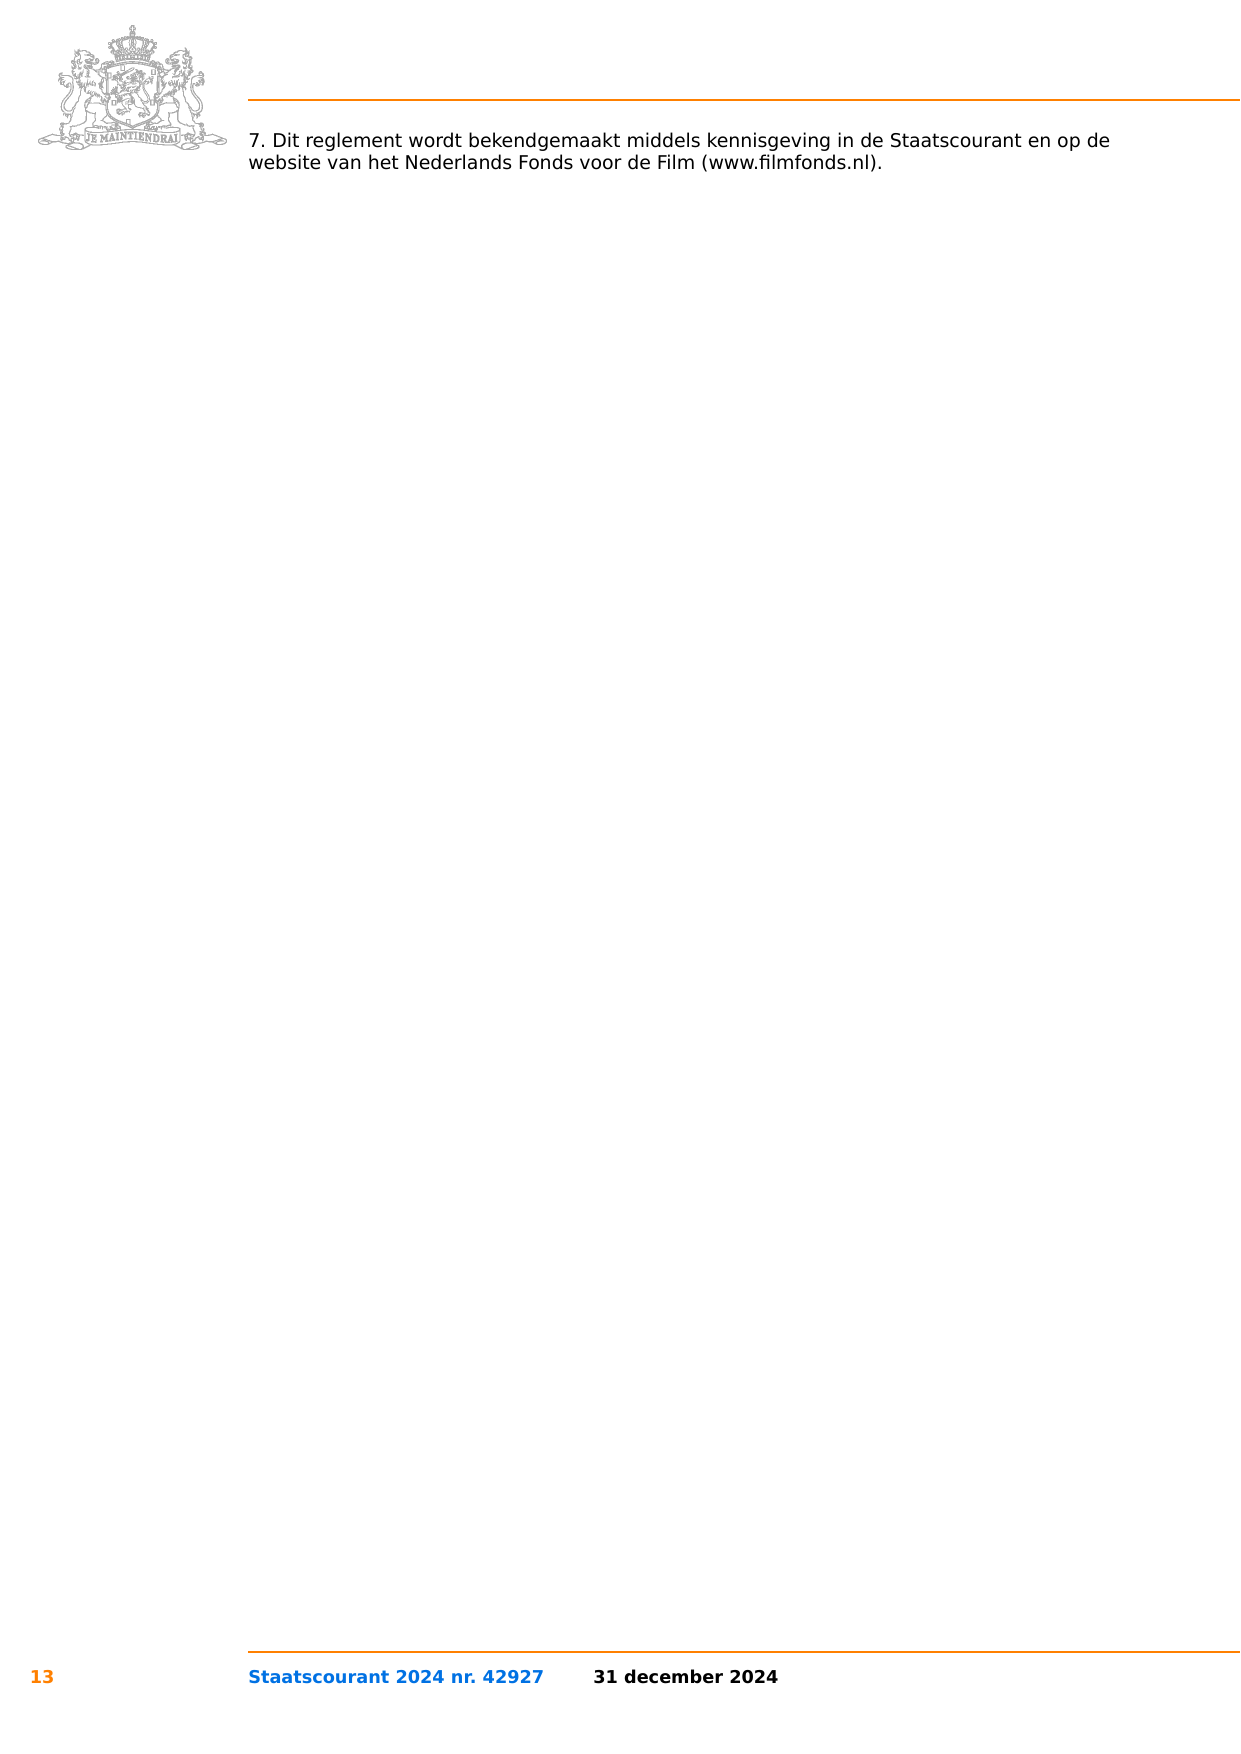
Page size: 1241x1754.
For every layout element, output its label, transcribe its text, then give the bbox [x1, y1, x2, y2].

picture [38, 25, 227, 150]
text 7. Dit reglement wordt bekendgemaakt middels kennisgeving in de Staatscourant en op de website van het Nederlands Fonds voor de Film (www.filmfonds.nl). [248, 130, 1163, 174]
